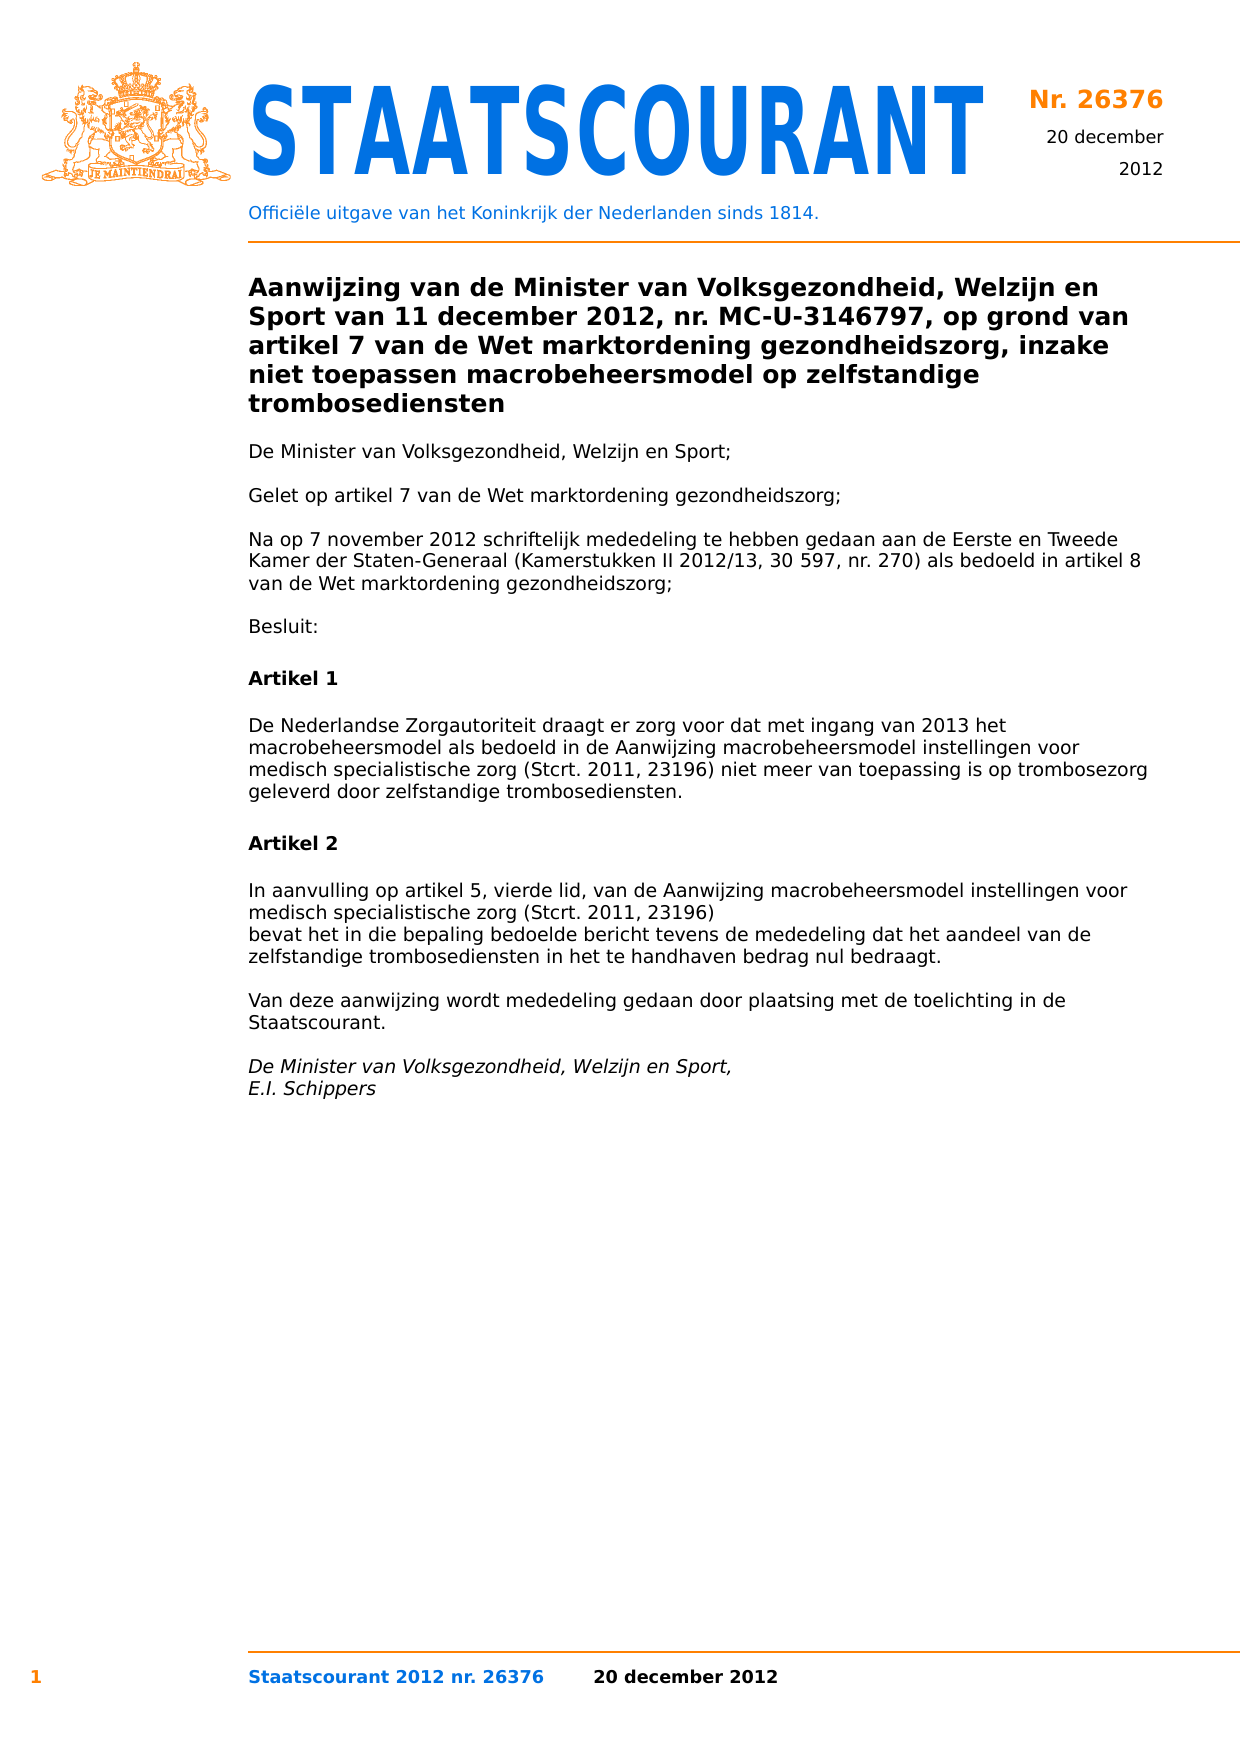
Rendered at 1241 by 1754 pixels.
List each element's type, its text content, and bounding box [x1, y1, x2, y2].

subtitle Artikel 2 [248, 833, 1163, 855]
text Besluit: [248, 616, 1163, 638]
text Na op 7 november 2012 schriftelijk mededeling te hebben gedaan aan de Eerste en Tweede Kamer der Staten-Generaal (Kamerstukken II 2012/13, 30 597, nr. 270) als bedoeld in artikel 8 van de Wet marktordening gezondheidszorg; [248, 528, 1163, 594]
subtitle Aanwijzing van de Minister van Volksgezondheid, Welzijn en Sport van 11 december 2012, nr. MC-U-3146797, op grond van artikel 7 van de Wet marktordening gezondheidszorg, inzake niet toepassen macrobeheersmodel op zelfstandige trombosediensten [248, 273, 1163, 419]
text bevat het in die bepaling bedoelde bericht tevens de mededeling dat het aandeel van de zelfstandige trombosediensten in het te handhaven bedrag nul bedraagt. [248, 924, 1163, 968]
text De Minister van Volksgezondheid, Welzijn en Sport; [248, 441, 1163, 463]
table_cell 2012 [998, 153, 1240, 203]
table_header [25, 62, 248, 241]
table_header Nr. 26376 [998, 62, 1240, 121]
text Gelet op artikel 7 van de Wet marktordening gezondheidszorg; [248, 484, 1163, 507]
picture [41, 62, 231, 186]
subtitle Artikel 1 [248, 668, 1163, 690]
table_header STAATSCOURANT [248, 62, 998, 203]
text De Minister van Volksgezondheid, Welzijn en Sport, E.I. Schippers [248, 1056, 1163, 1100]
table_cell 20 december [998, 121, 1240, 153]
text De Nederlandse Zorgautoriteit draagt er zorg voor dat met ingang van 2013 het macrobeheersmodel als bedoeld in de Aanwijzing macrobeheersmodel instellingen voor medisch specialistische zorg (Stcrt. 2011, 23196) niet meer van toepassing is op trombosezorg geleverd door zelfstandige trombosediensten. [248, 715, 1163, 803]
text Van deze aanwijzing wordt mededeling gedaan door plaatsing met de toelichting in de Staatscourant. [248, 990, 1163, 1034]
text In aanvulling op artikel 5, vierde lid, van de Aanwijzing macrobeheersmodel instellingen voor medisch specialistische zorg (Stcrt. 2011, 23196) [248, 880, 1163, 924]
table_cell Officiële uitgave van het Koninkrijk der Nederlanden sinds 1814. [248, 203, 1240, 241]
